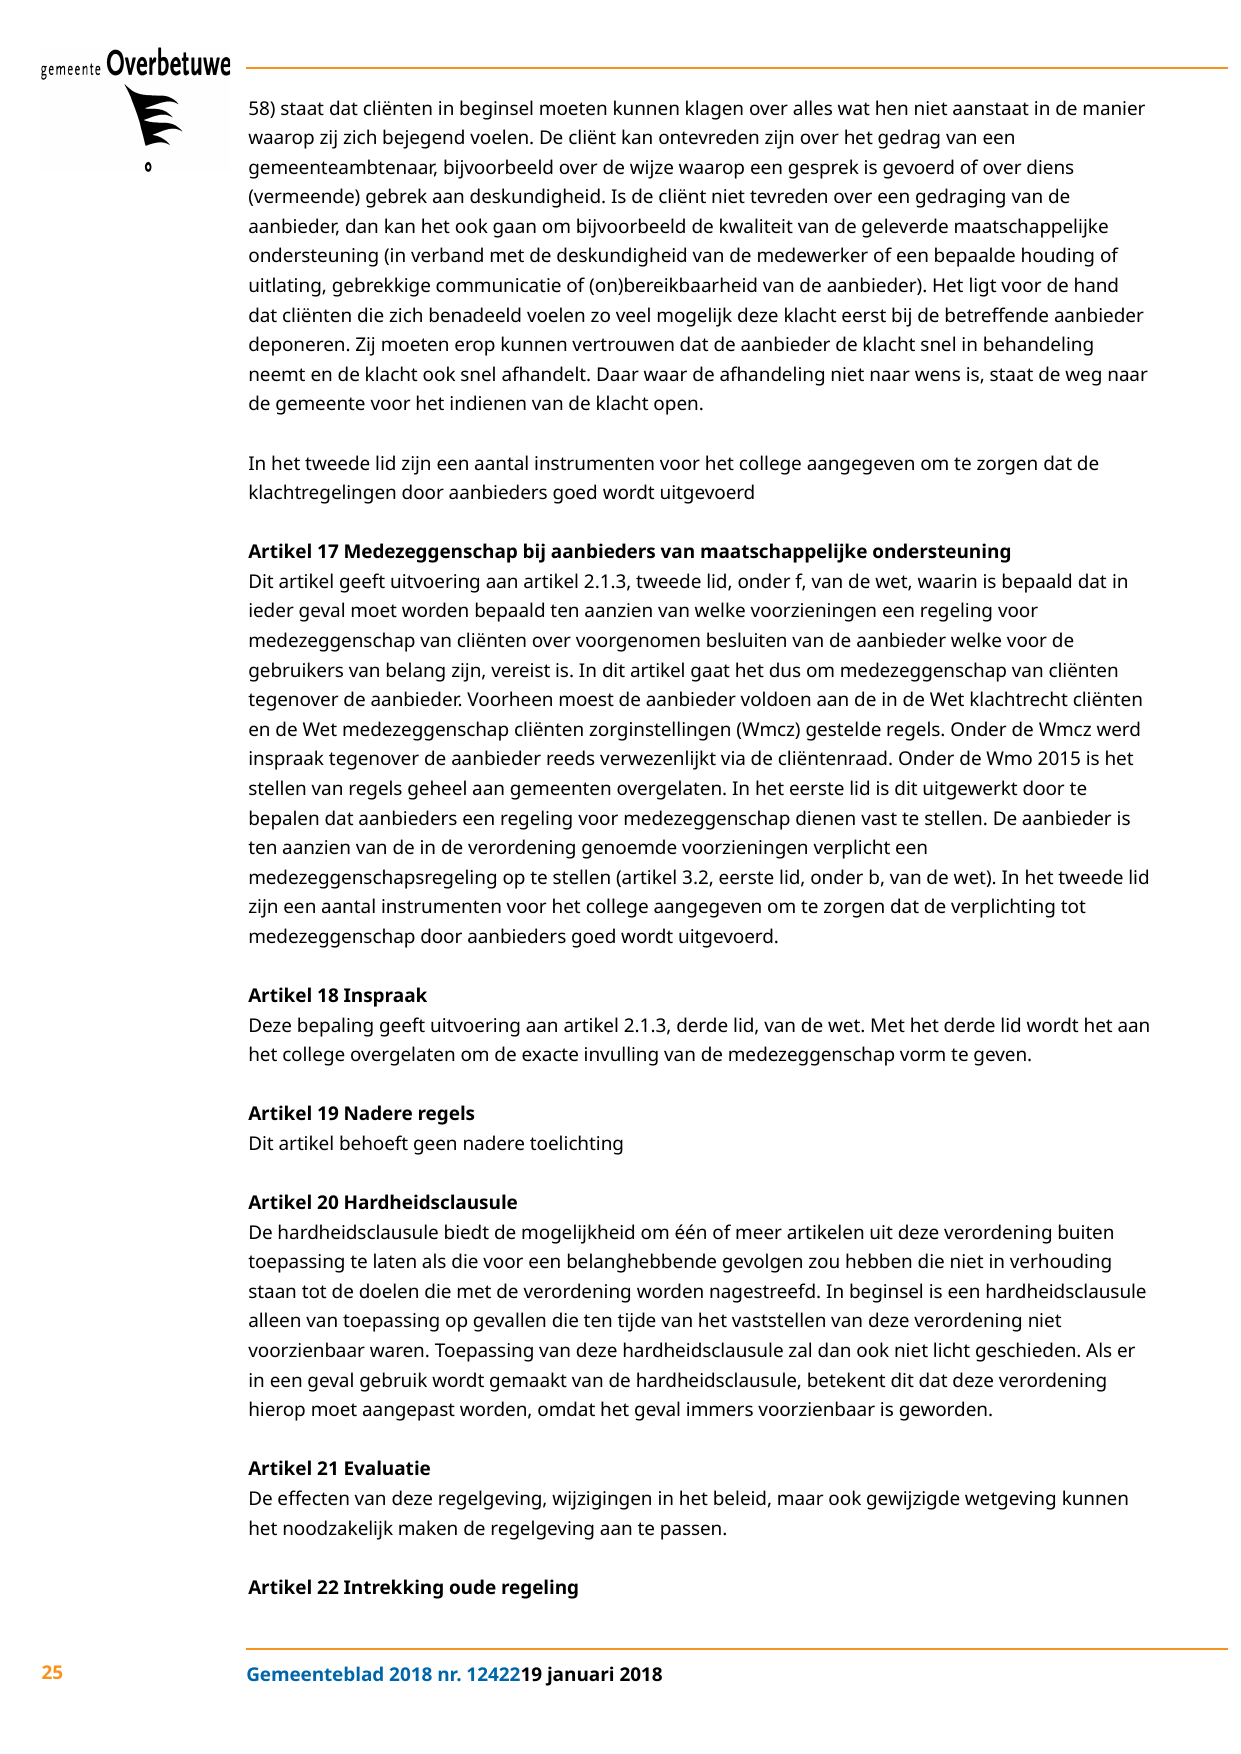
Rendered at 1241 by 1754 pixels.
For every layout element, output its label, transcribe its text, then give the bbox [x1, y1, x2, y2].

text 58) staat dat cliënten in beginsel moeten kunnen klagen over alles wat hen niet aanstaat in de manier waarop zij zich bejegend voelen. De cliënt kan ontevreden zijn over het gedrag van een gemeenteambtenaar, bijvoorbeeld over de wijze waarop een gesprek is gevoerd of over diens (vermeende) gebrek aan deskundigheid. Is de cliënt niet tevreden over een gedraging van de aanbieder, dan kan het ook gaan om bijvoorbeeld de kwaliteit van de geleverde maatschappelijke ondersteuning (in verband met de deskundigheid van de medewerker of een bepaalde houding of uitlating, gebrekkige communicatie of (on)bereikbaarheid van de aanbieder). Het ligt voor de hand dat cliënten die zich benadeeld voelen zo veel mogelijk deze klacht eerst bij de betreffende aanbieder deponeren. Zij moeten erop kunnen vertrouwen dat de aanbieder de klacht snel in behandeling neemt en de klacht ook snel afhandelt. Daar waar de afhandeling niet naar wens is, staat de weg naar de gemeente voor het indienen van de klacht open. [248, 95, 1152, 416]
text Dit artikel geeft uitvoering aan artikel 2.1.3, tweede lid, onder f, van de wet, waarin is bepaald dat in ieder geval moet worden bepaald ten aanzien van welke voorzieningen een regeling voor medezeggenschap van cliënten over voorgenomen besluiten van de aanbieder welke voor de gebruikers van belang zijn, vereist is. In dit artikel gaat het dus om medezeggenschap van cliënten tegenover de aanbieder. Voorheen moest de aanbieder voldoen aan de in de Wet klachtrecht cliënten en de Wet medezeggenschap cliënten zorginstellingen (Wmcz) gestelde regels. Onder de Wmcz werd inspraak tegenover de aanbieder reeds verwezenlijkt via de cliëntenraad. Onder de Wmo 2015 is het stellen van regels geheel aan gemeenten overgelaten. In het eerste lid is dit uitgewerkt door te bepalen dat aanbieders een regeling voor medezeggenschap dienen vast te stellen. De aanbieder is ten aanzien van de in de verordening genoemde voorzieningen verplicht een medezeggenschapsregeling op te stellen (artikel 3.2, eerste lid, onder b, van de wet). In het tweede lid zijn een aantal instrumenten voor het college aangegeven om te zorgen dat de verplichting tot medezeggenschap door aanbieders goed wordt uitgevoerd. [248, 568, 1152, 949]
text Artikel 22 Intrekking oude regeling [248, 1574, 1152, 1600]
text De effecten van deze regelgeving, wijzigingen in het beleid, maar ook gewijzigde wetgeving kunnen het noodzakelijk maken de regelgeving aan te passen. [248, 1485, 1152, 1541]
text Artikel 20 Hardheidsclausule [248, 1189, 1152, 1215]
text In het tweede lid zijn een aantal instrumenten voor het college aangegeven om te zorgen dat de klachtregelingen door aanbieders goed wordt uitgevoerd [248, 450, 1152, 505]
text De hardheidsclausule biedt de mogelijkheid om één of meer artikelen uit deze verordening buiten toepassing te laten als die voor een belanghebbende gevolgen zou hebben die niet in verhouding staan tot de doelen die met de verordening worden nagestreefd. In beginsel is een hardheidsclausule alleen van toepassing op gevallen die ten tijde van het vaststellen van deze verordening niet voorzienbaar waren. Toepassing van deze hardheidsclausule zal dan ook niet licht geschieden. Als er in een geval gebruik wordt gemaakt van de hardheidsclausule, betekent dit dat deze verordening hierop moet aangepast worden, omdat het geval immers voorzienbaar is geworden. [248, 1219, 1152, 1422]
text Artikel 17 Medezeggenschap bij aanbieders van maatschappelijke ondersteuning [248, 538, 1152, 564]
text Deze bepaling geeft uitvoering aan artikel 2.1.3, derde lid, van de wet. Met het derde lid wordt het aan het college overgelaten om de exacte invulling van de medezeggenschap vorm te geven. [248, 1012, 1152, 1067]
picture [41, 47, 231, 172]
text Dit artikel behoeft geen nadere toelichting [248, 1130, 1152, 1156]
text Artikel 21 Evaluatie [248, 1456, 1152, 1481]
text Artikel 19 Nadere regels [248, 1101, 1152, 1126]
text Artikel 18 Inspraak [248, 982, 1152, 1008]
